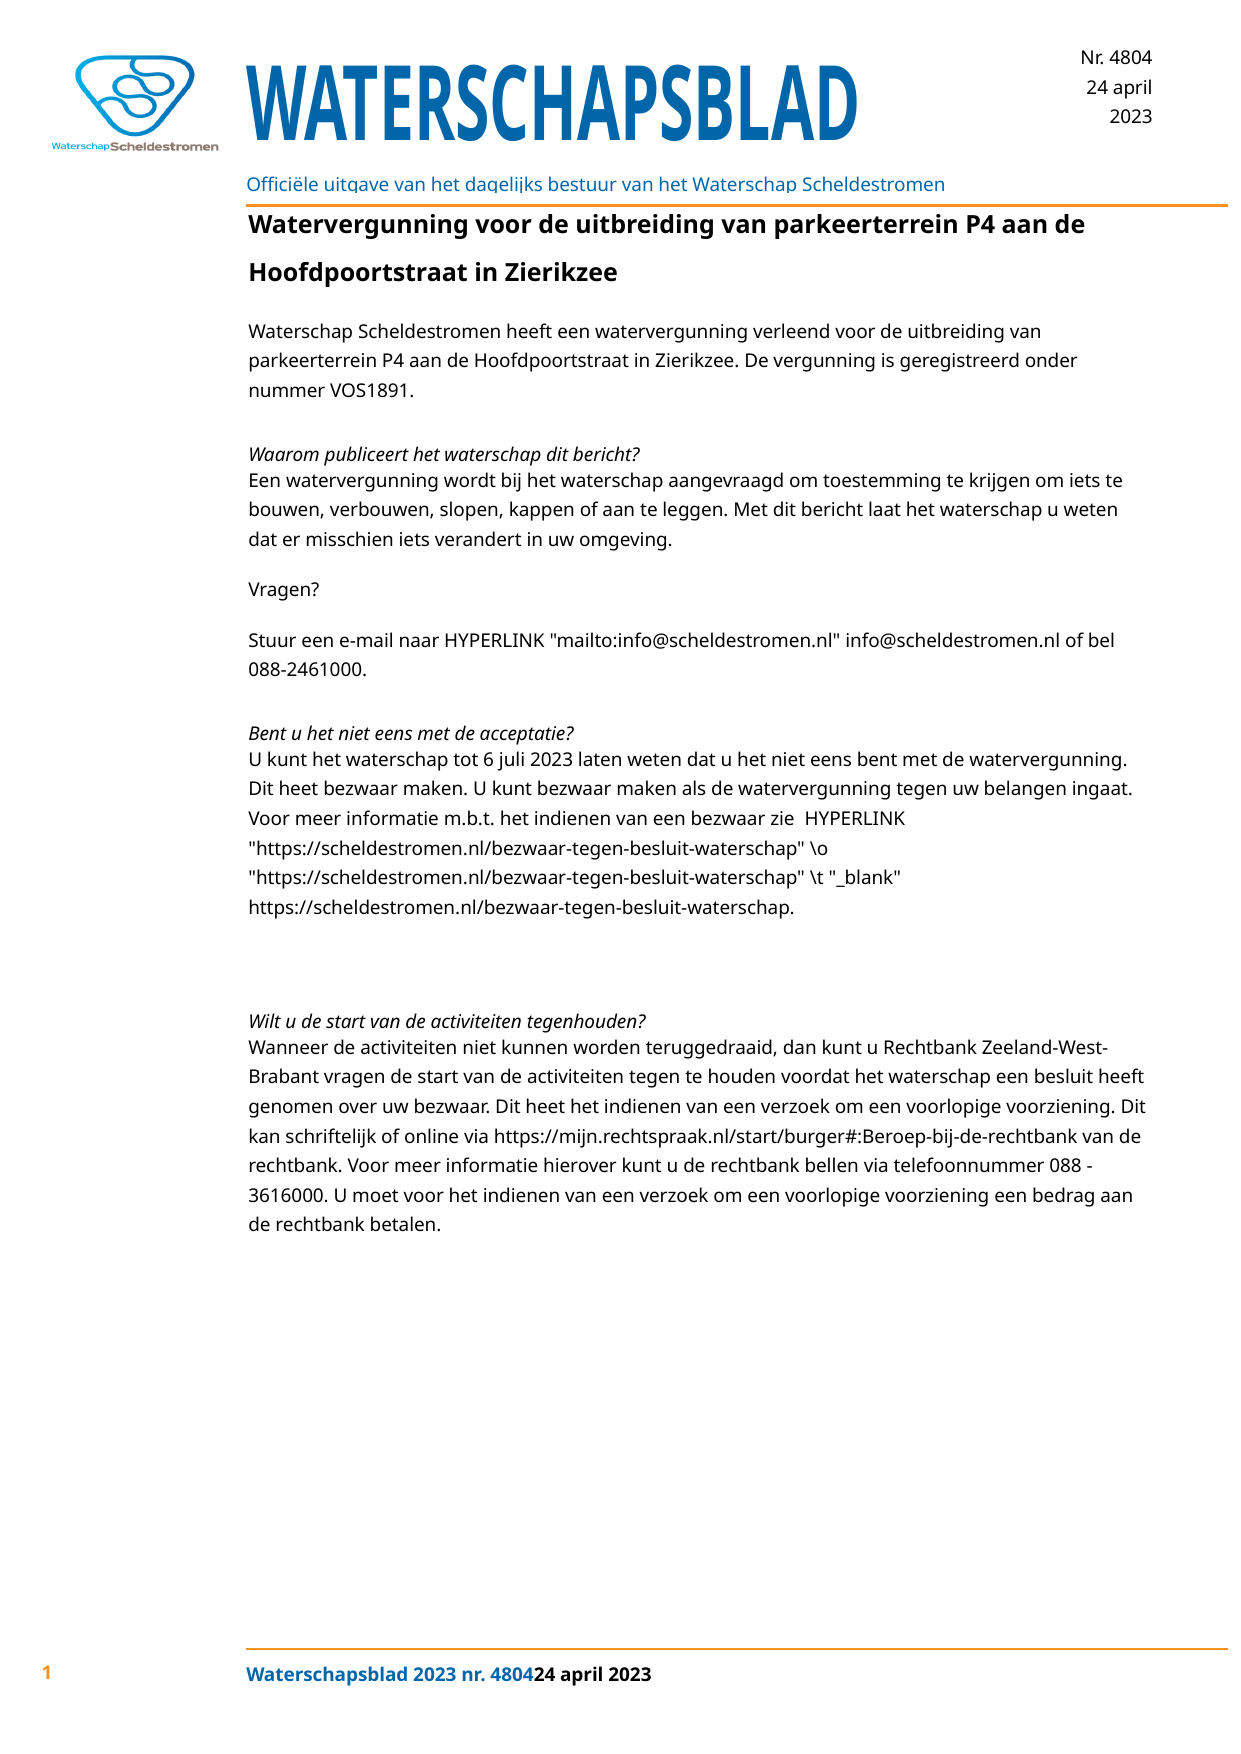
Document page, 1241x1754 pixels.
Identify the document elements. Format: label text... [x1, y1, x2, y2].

text Waterschap Scheldestromen heeft een watervergunning verleend voor de uitbreiding van parkeerterrein P4 aan de Hoofdpoortstraat in Zierikzee. De vergunning is geregistreerd onder nummer VOS1891. [248, 318, 1152, 403]
text Bent u het niet eens met de acceptatie? [248, 720, 1152, 746]
text Stuur een e-mail naar HYPERLINK "mailto:info@scheldestromen.nl" info@scheldestromen.nl of bel 088-2461000. [248, 627, 1152, 682]
text U kunt het waterschap tot 6 juli 2023 laten weten dat u het niet eens bent met de watervergunning. Dit heet bezwaar maken. U kunt bezwaar maken als de watervergunning tegen uw belangen ingaat. Voor meer informatie m.b.t. het indienen van een bezwaar zie HYPERLINK "https://scheldestromen.nl/bezwaar-tegen-besluit-waterschap" \o "https://scheldestromen.nl/bezwaar-tegen-besluit-waterschap" \t "_blank" https://scheldestromen.nl/bezwaar-tegen-besluit-waterschap. [248, 746, 1152, 920]
text Een watervergunning wordt bij het waterschap aangevraagd om toestemming te krijgen om iets te bouwen, verbouwen, slopen, kappen of aan te leggen. Met dit bericht laat het waterschap u weten dat er misschien iets verandert in uw omgeving. [248, 467, 1152, 552]
text Wanneer de activiteiten niet kunnen worden teruggedraaid, dan kunt u Rechtbank Zeeland-West-Brabant vragen de start van de activiteiten tegen te houden voordat het waterschap een besluit heeft genomen over uw bezwaar. Dit heet het indienen van een verzoek om een voorlopige voorziening. Dit kan schriftelijk of online via https://mijn.rechtspraak.nl/start/burger#:Beroep-bij-de-rechtbank van de rechtbank. Voor meer informatie hierover kunt u de rechtbank bellen via telefoonnummer 088 - 3616000. U moet voor het indienen van een verzoek om een voorlopige voorziening een bedrag aan de rechtbank betalen. [248, 1034, 1152, 1237]
picture [41, 47, 231, 172]
text Watervergunning voor de uitbreiding van parkeerterrein P4 aan de Hoofdpoortstraat in Zierikzee [248, 207, 1152, 288]
text Waarom publiceert het waterschap dit bericht? [248, 441, 1152, 467]
text Vragen? [248, 576, 1152, 602]
text Wilt u de start van de activiteiten tegenhouden? [248, 1008, 1152, 1034]
